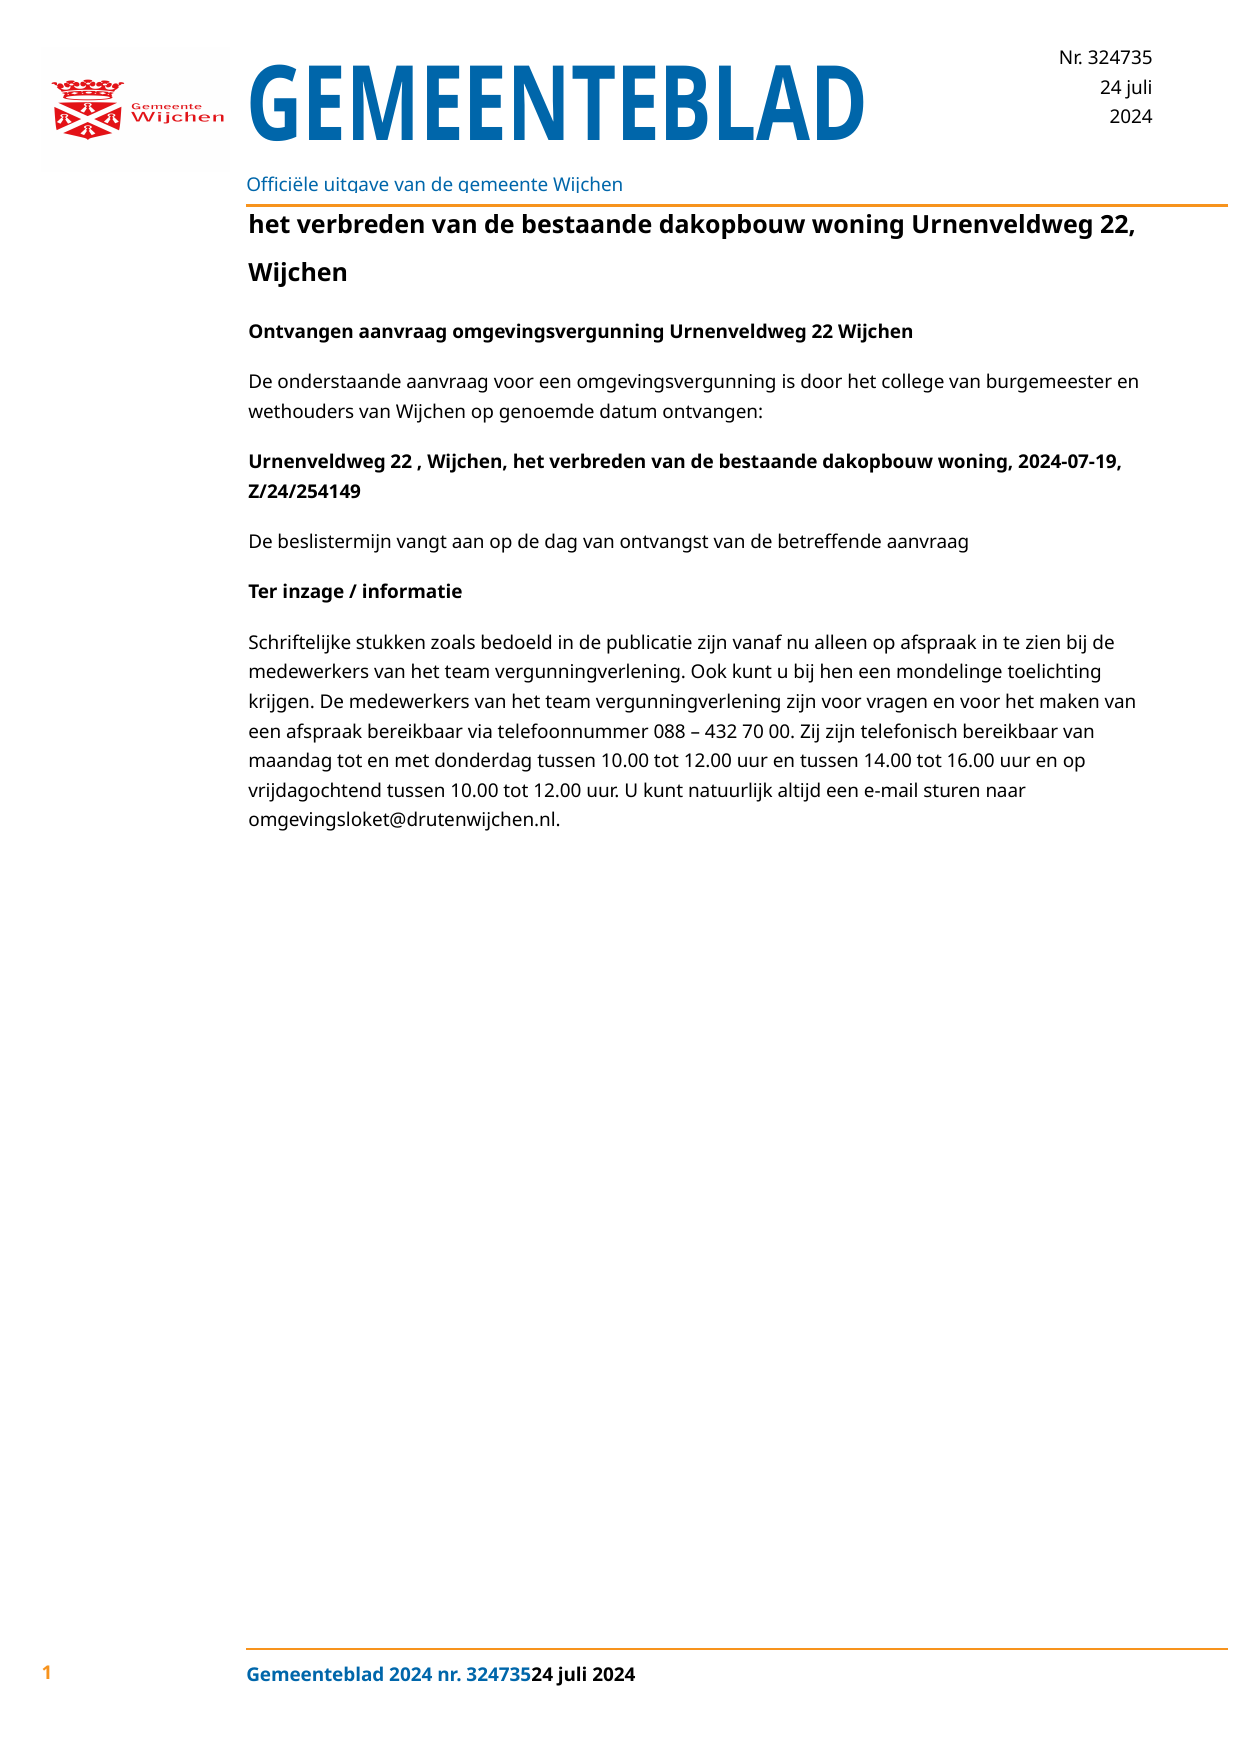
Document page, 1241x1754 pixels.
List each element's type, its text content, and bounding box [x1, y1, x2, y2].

text De onderstaande aanvraag voor een omgevingsvergunning is door het college van burgemeester en wethouders van Wijchen op genoemde datum ontvangen: [248, 368, 1152, 424]
text De beslistermijn vangt aan op de dag van ontvangst van de betreffende aanvraag [248, 528, 1152, 554]
text Urnenveldweg 22 , Wijchen, het verbreden van de bestaande dakopbouw woning, 2024-07-19, Z/24/254149 [248, 448, 1152, 504]
picture [41, 47, 231, 172]
text Ter inzage / informatie [248, 579, 1152, 604]
text Schriftelijke stukken zoals bedoeld in de publicatie zijn vanaf nu alleen op afspraak in te zien bij de medewerkers van het team vergunningverlening. Ook kunt u bij hen een mondelinge toelichting krijgen. De medewerkers van het team vergunningverlening zijn voor vragen en voor het maken van een afspraak bereikbaar via telefoonnummer 088 – 432 70 00. Zij zijn telefonisch bereikbaar van maandag tot en met donderdag tussen 10.00 tot 12.00 uur en tussen 14.00 tot 16.00 uur en op vrijdagochtend tussen 10.00 tot 12.00 uur. U kunt natuurlijk altijd een e-mail sturen naar omgevingsloket@drutenwijchen.nl. [248, 629, 1152, 832]
text het verbreden van de bestaande dakopbouw woning Urnenveldweg 22, Wijchen [248, 207, 1152, 288]
text Ontvangen aanvraag omgevingsvergunning Urnenveldweg 22 Wijchen [248, 318, 1152, 344]
